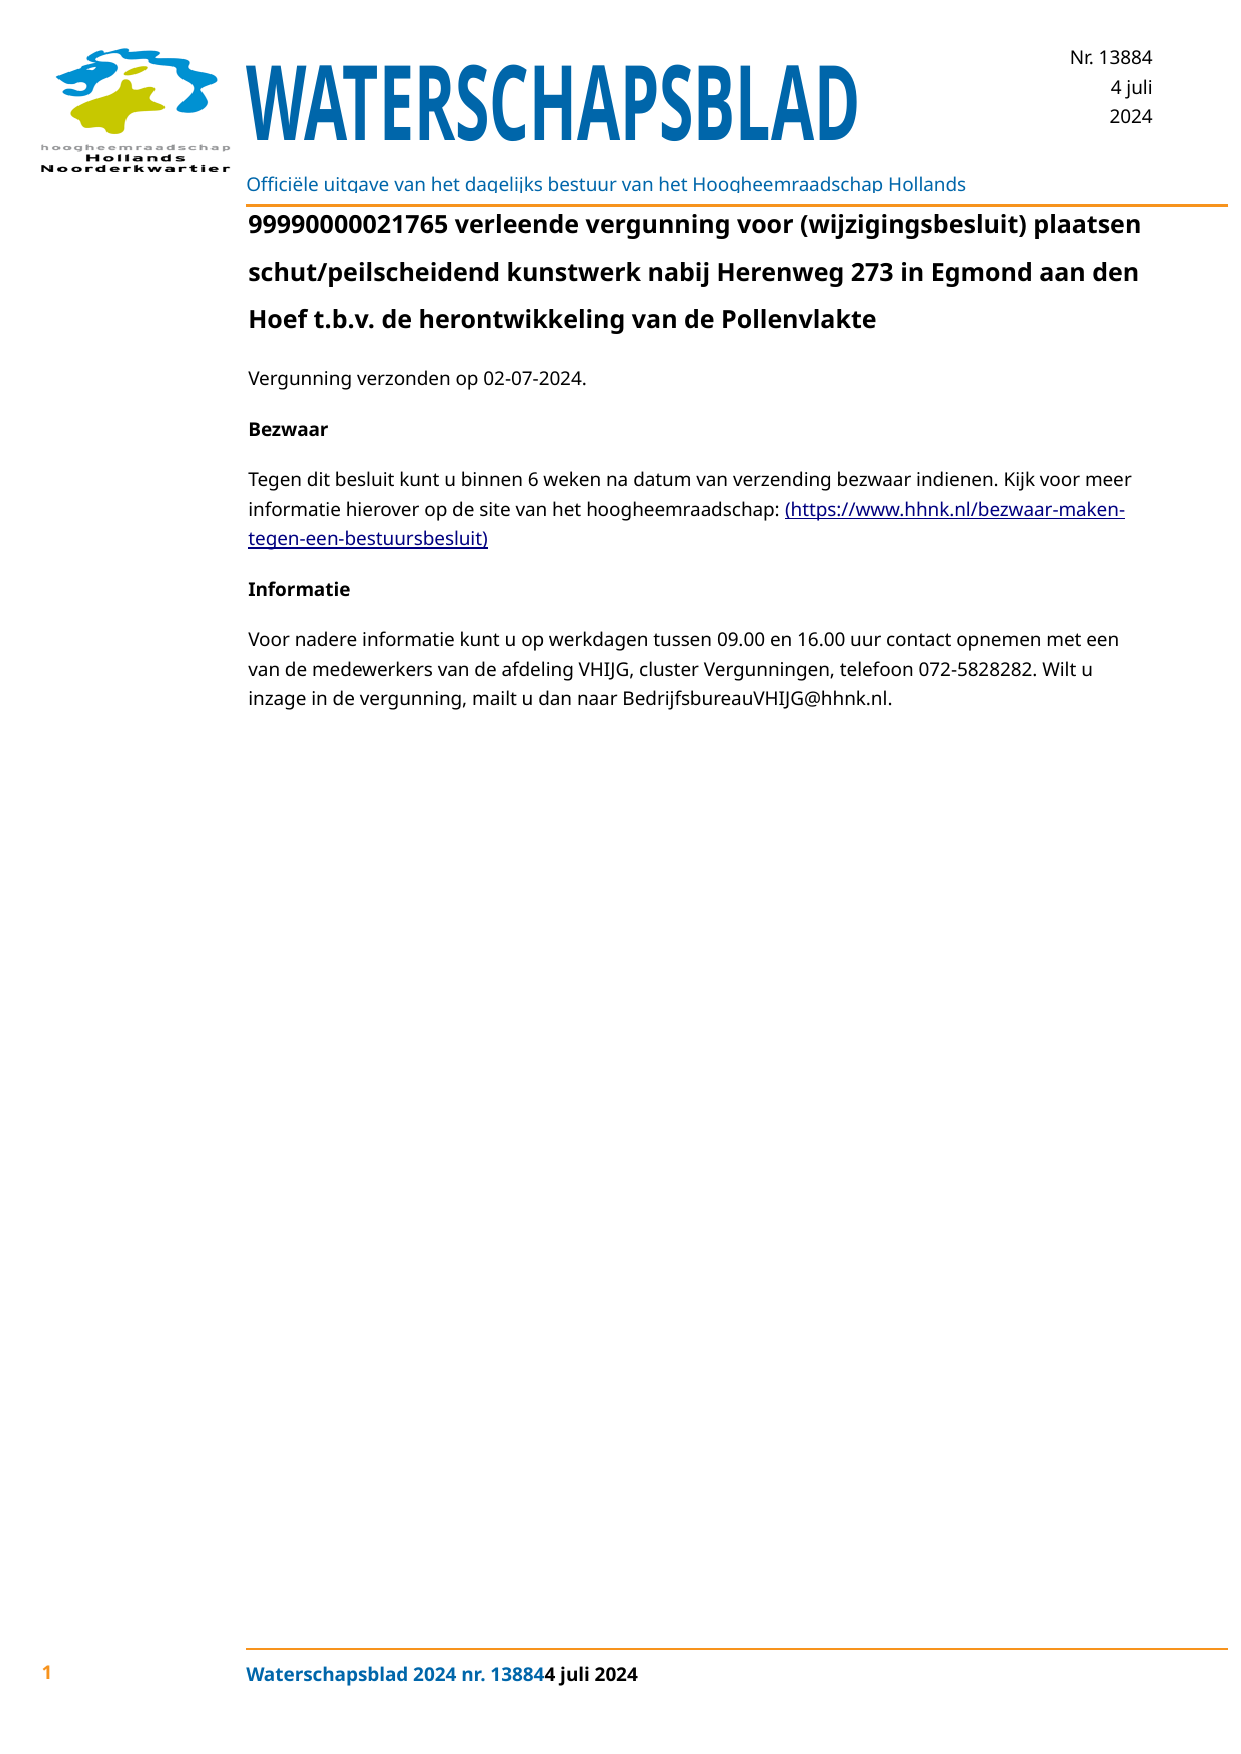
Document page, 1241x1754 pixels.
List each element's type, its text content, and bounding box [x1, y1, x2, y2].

text Vergunning verzonden op 02-07-2024. [248, 366, 1152, 391]
text Bezwaar [248, 416, 1152, 442]
text Informatie [248, 576, 1152, 602]
text 99990000021765 verleende vergunning voor (wijzigingsbesluit) plaatsen schut/peilscheidend kunstwerk nabij Herenweg 273 in Egmond aan den Hoef t.b.v. de herontwikkeling van de Pollenvlakte [248, 207, 1152, 336]
text Tegen dit besluit kunt u binnen 6 weken na datum van verzending bezwaar indienen. Kijk voor meer informatie hierover op de site van het hoogheemraadschap: (https://www.hhnk.nl/bezwaar-maken-tegen-een-bestuursbesluit) [248, 466, 1152, 551]
picture [41, 47, 231, 172]
text Voor nadere informatie kunt u op werkdagen tussen 09.00 en 16.00 uur contact opnemen met een van de medewerkers van de afdeling VHIJG, cluster Vergunningen, telefoon 072-5828282. Wilt u inzage in de vergunning, mailt u dan naar BedrijfsbureauVHIJG@hhnk.nl. [248, 626, 1152, 711]
